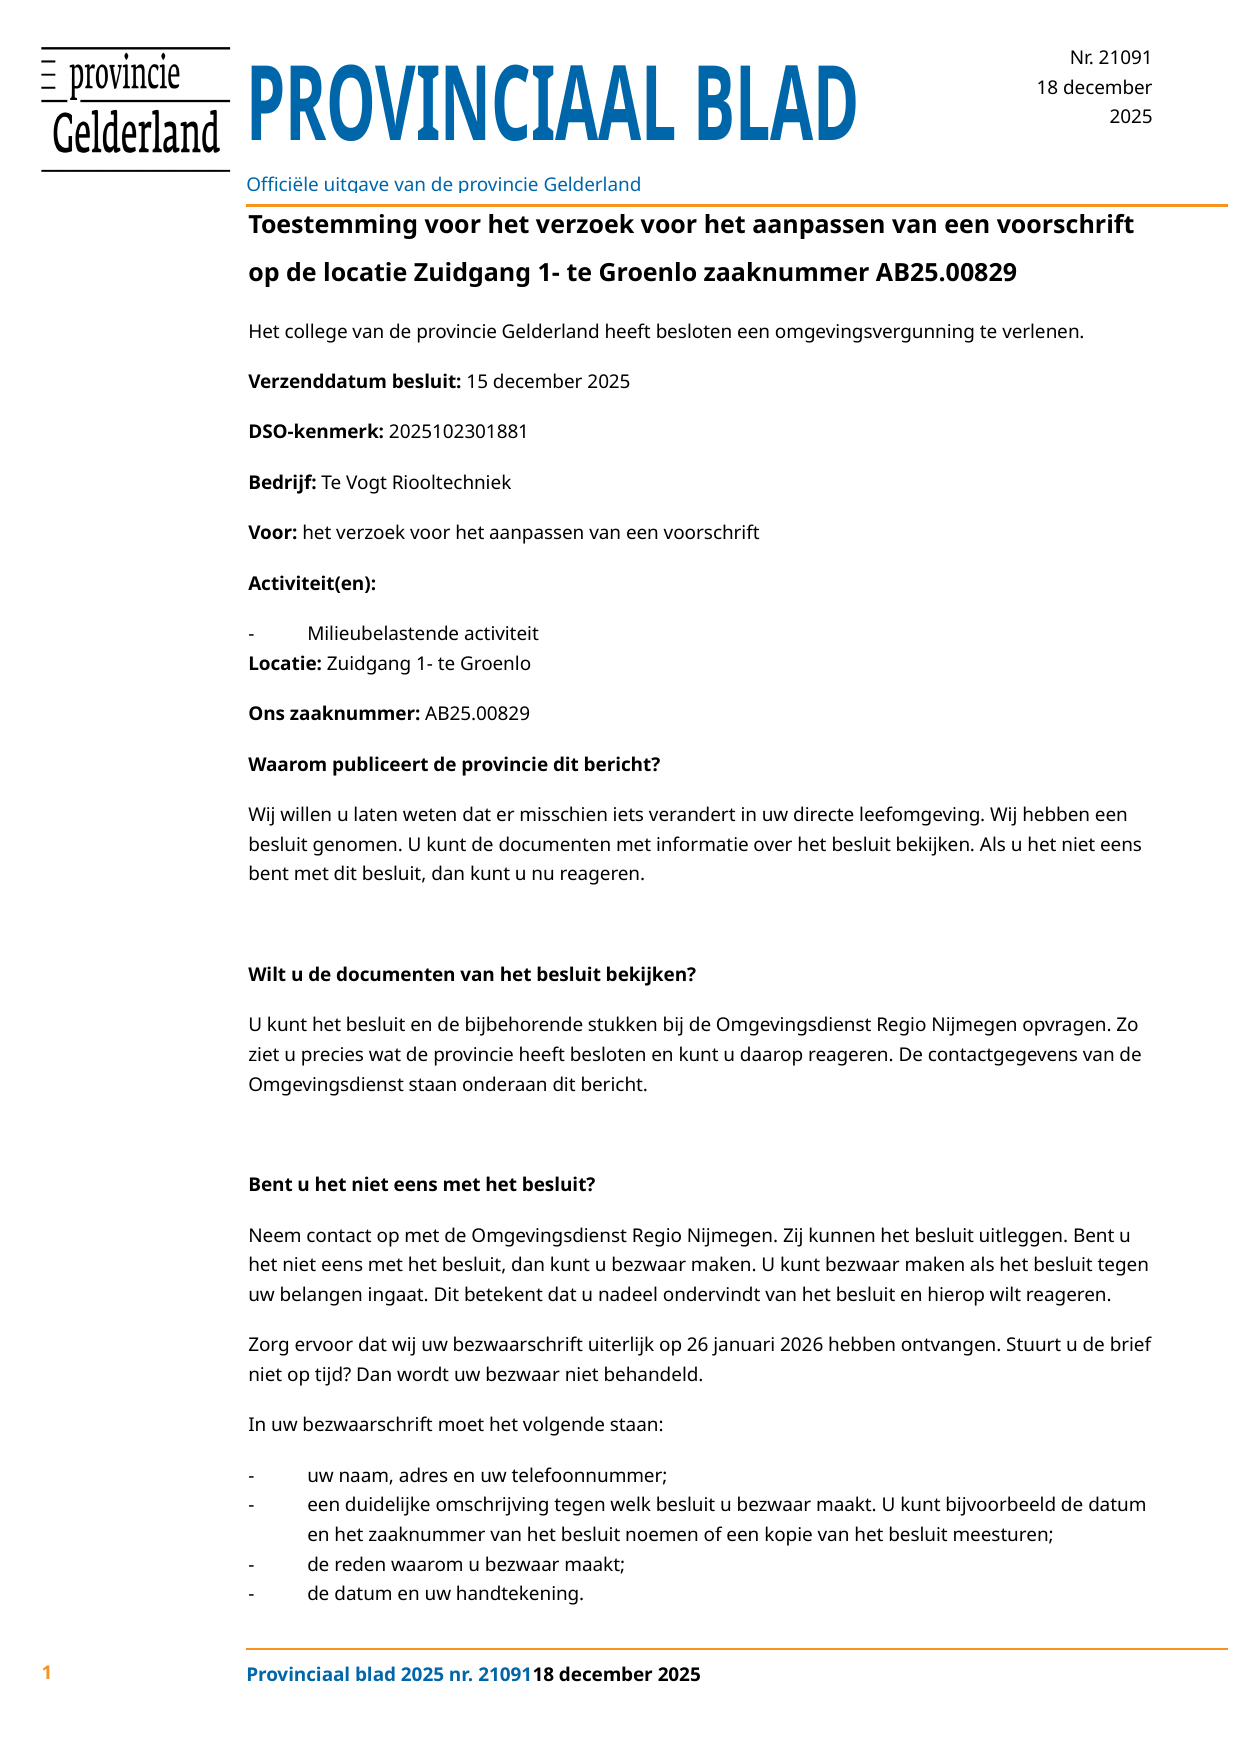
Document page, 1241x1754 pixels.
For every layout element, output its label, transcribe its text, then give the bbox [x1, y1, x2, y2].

text Locatie: Zuidgang 1- te Groenlo [248, 650, 1152, 676]
text Neem contact op met de Omgevingsdienst Regio Nijmegen. Zij kunnen het besluit uitleggen. Bent u het niet eens met het besluit, dan kunt u bezwaar maken. U kunt bezwaar maken als het besluit tegen uw belangen ingaat. Dit betekent dat u nadeel ondervindt van het besluit en hierop wilt reageren. [248, 1222, 1152, 1307]
list Milieubelastende activiteit [248, 620, 1152, 646]
text U kunt het besluit en de bijbehorende stukken bij de Omgevingsdienst Regio Nijmegen opvragen. Zo ziet u precies wat de provincie heeft besloten en kunt u daarop reageren. De contactgegevens van de Omgevingsdienst staan onderaan dit bericht. [248, 1012, 1152, 1097]
text Wilt u de documenten van het besluit bekijken? [248, 961, 1152, 987]
text Bedrijf: Te Vogt Riooltechniek [248, 469, 1152, 495]
text Voor: het verzoek voor het aanpassen van een voorschrift [248, 519, 1152, 545]
text Verzenddatum besluit: 15 december 2025 [248, 368, 1152, 394]
list de datum en uw handtekening. [248, 1580, 1152, 1606]
text Toestemming voor het verzoek voor het aanpassen van een voorschrift op de locatie Zuidgang 1- te Groenlo zaaknummer AB25.00829 [248, 207, 1152, 288]
text Ons zaaknummer: AB25.00829 [248, 700, 1152, 726]
text Wij willen u laten weten dat er misschien iets verandert in uw directe leefomgeving. Wij hebben een besluit genomen. U kunt de documenten met informatie over het besluit bekijken. Als u het niet eens bent met dit besluit, dan kunt u nu reageren. [248, 801, 1152, 886]
picture [41, 47, 231, 172]
text Bent u het niet eens met het besluit? [248, 1172, 1152, 1197]
list een duidelijke omschrijving tegen welk besluit u bezwaar maakt. U kunt bijvoorbeeld de datum en het zaaknummer van het besluit noemen of een kopie van het besluit meesturen; [248, 1492, 1152, 1547]
text DSO-kenmerk: 2025102301881 [248, 419, 1152, 444]
text Zorg ervoor dat wij uw bezwaarschrift uiterlijk op 26 januari 2026 hebben ontvangen. Stuurt u de brief niet op tijd? Dan wordt uw bezwaar niet behandeld. [248, 1332, 1152, 1387]
text Activiteit(en): [248, 570, 1152, 596]
text Het college van de provincie Gelderland heeft besloten een omgevingsvergunning te verlenen. [248, 318, 1152, 344]
text In uw bezwaarschrift moet het volgende staan: [248, 1412, 1152, 1437]
text Waarom publiceert de provincie dit bericht? [248, 751, 1152, 777]
list uw naam, adres en uw telefoonnummer; [248, 1462, 1152, 1488]
list de reden waarom u bezwaar maakt; [248, 1551, 1152, 1577]
